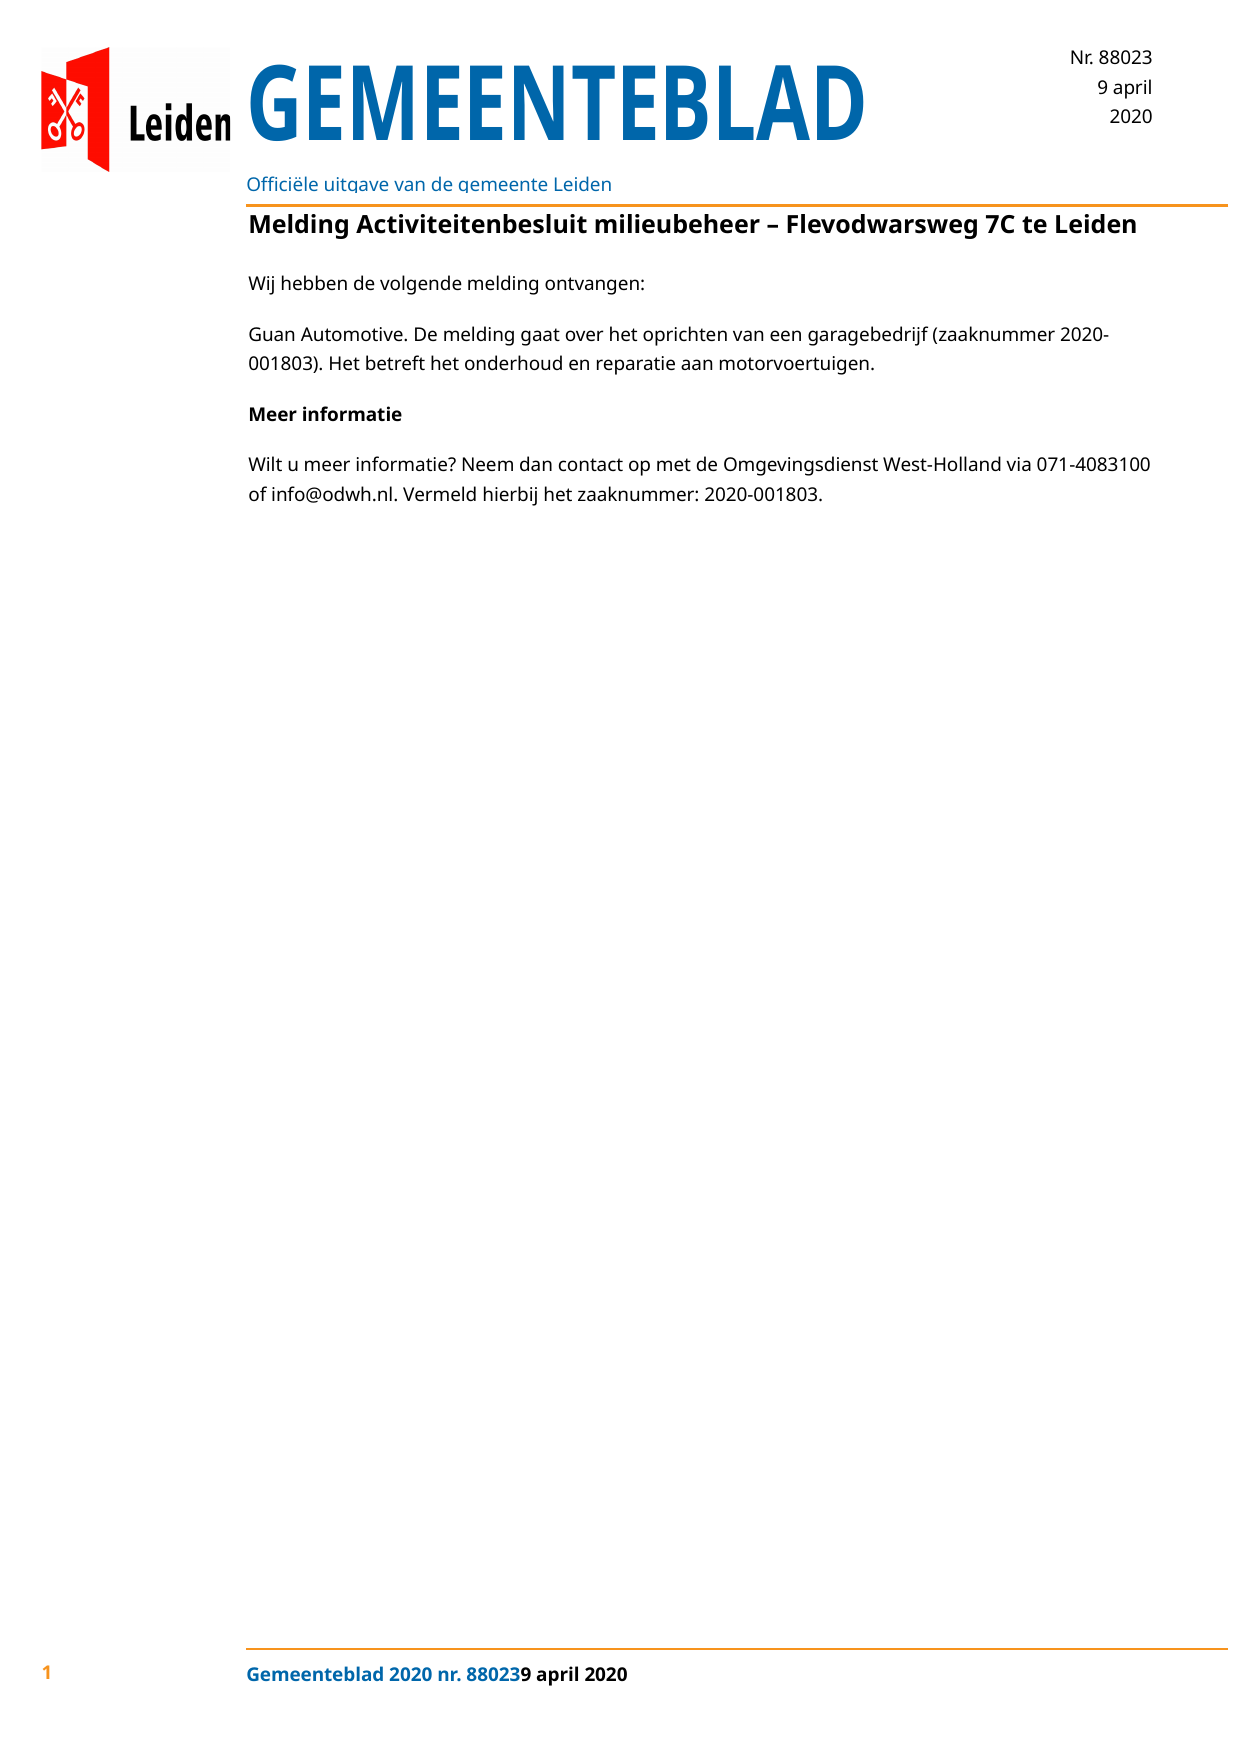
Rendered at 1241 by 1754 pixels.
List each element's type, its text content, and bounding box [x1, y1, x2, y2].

text Melding Activiteitenbesluit milieubeheer – Flevodwarsweg 7C te Leiden [248, 207, 1152, 241]
text Meer informatie [248, 401, 1152, 426]
text Wij hebben de volgende melding ontvangen: [248, 270, 1152, 296]
picture [41, 47, 231, 172]
text Guan Automotive. De melding gaat over het oprichten van een garagebedrijf (zaaknummer 2020-001803). Het betreft het onderhoud en reparatie aan motorvoertuigen. [248, 321, 1152, 376]
text Wilt u meer informatie? Neem dan contact op met de Omgevingsdienst West-Holland via 071‑4083100 of info@odwh.nl. Vermeld hierbij het zaaknummer: 2020-001803. [248, 451, 1152, 506]
